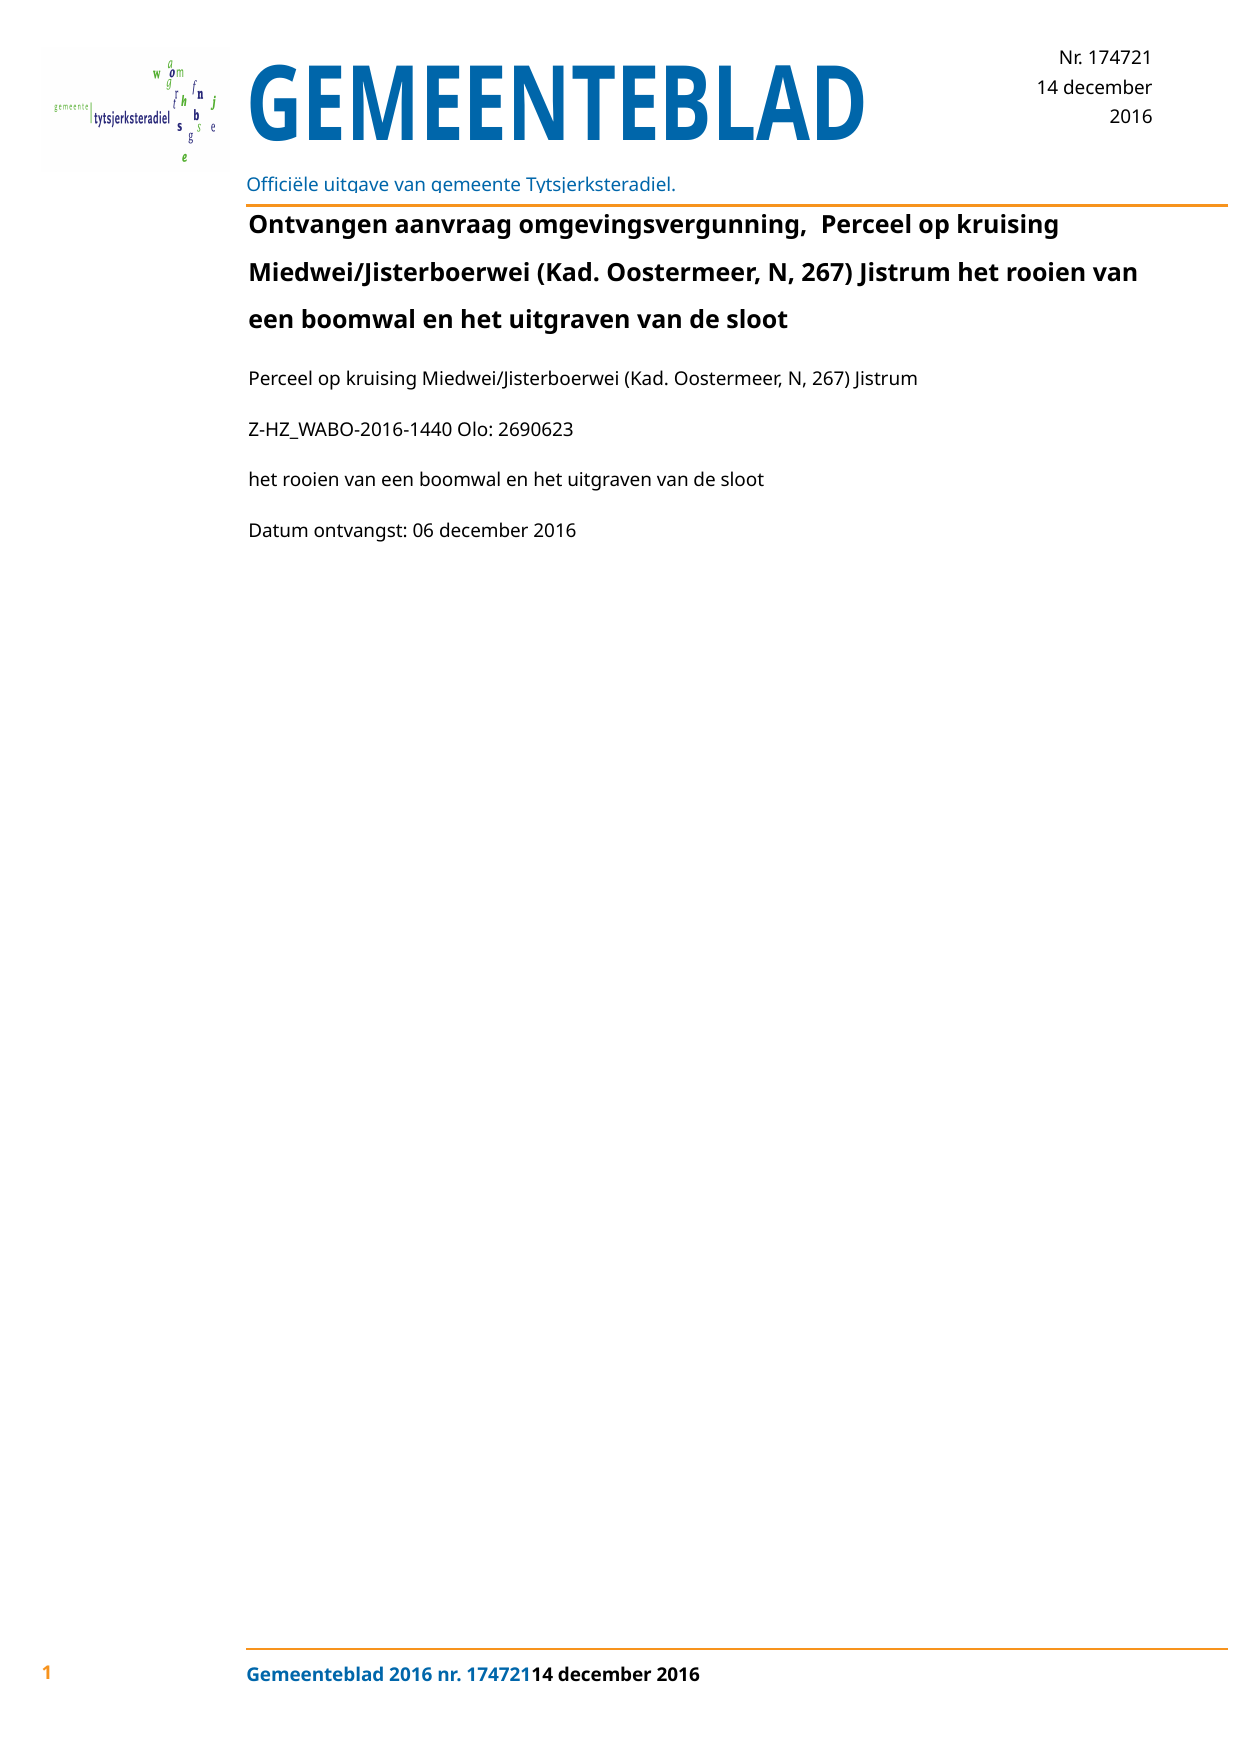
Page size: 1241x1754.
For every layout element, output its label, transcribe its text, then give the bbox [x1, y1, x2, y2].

text Ontvangen aanvraag omgevingsvergunning, Perceel op kruising Miedwei/Jisterboerwei (Kad. Oostermeer, N, 267) Jistrum het rooien van een boomwal en het uitgraven van de sloot [248, 207, 1152, 336]
text Z-HZ_WABO-2016-1440 Olo: 2690623 [248, 416, 1152, 442]
text Datum ontvangst: 06 december 2016 [248, 517, 1152, 542]
text het rooien van een boomwal en het uitgraven van de sloot [248, 466, 1152, 492]
picture [41, 47, 231, 172]
text Perceel op kruising Miedwei/Jisterboerwei (Kad. Oostermeer, N, 267) Jistrum [248, 366, 1152, 391]
